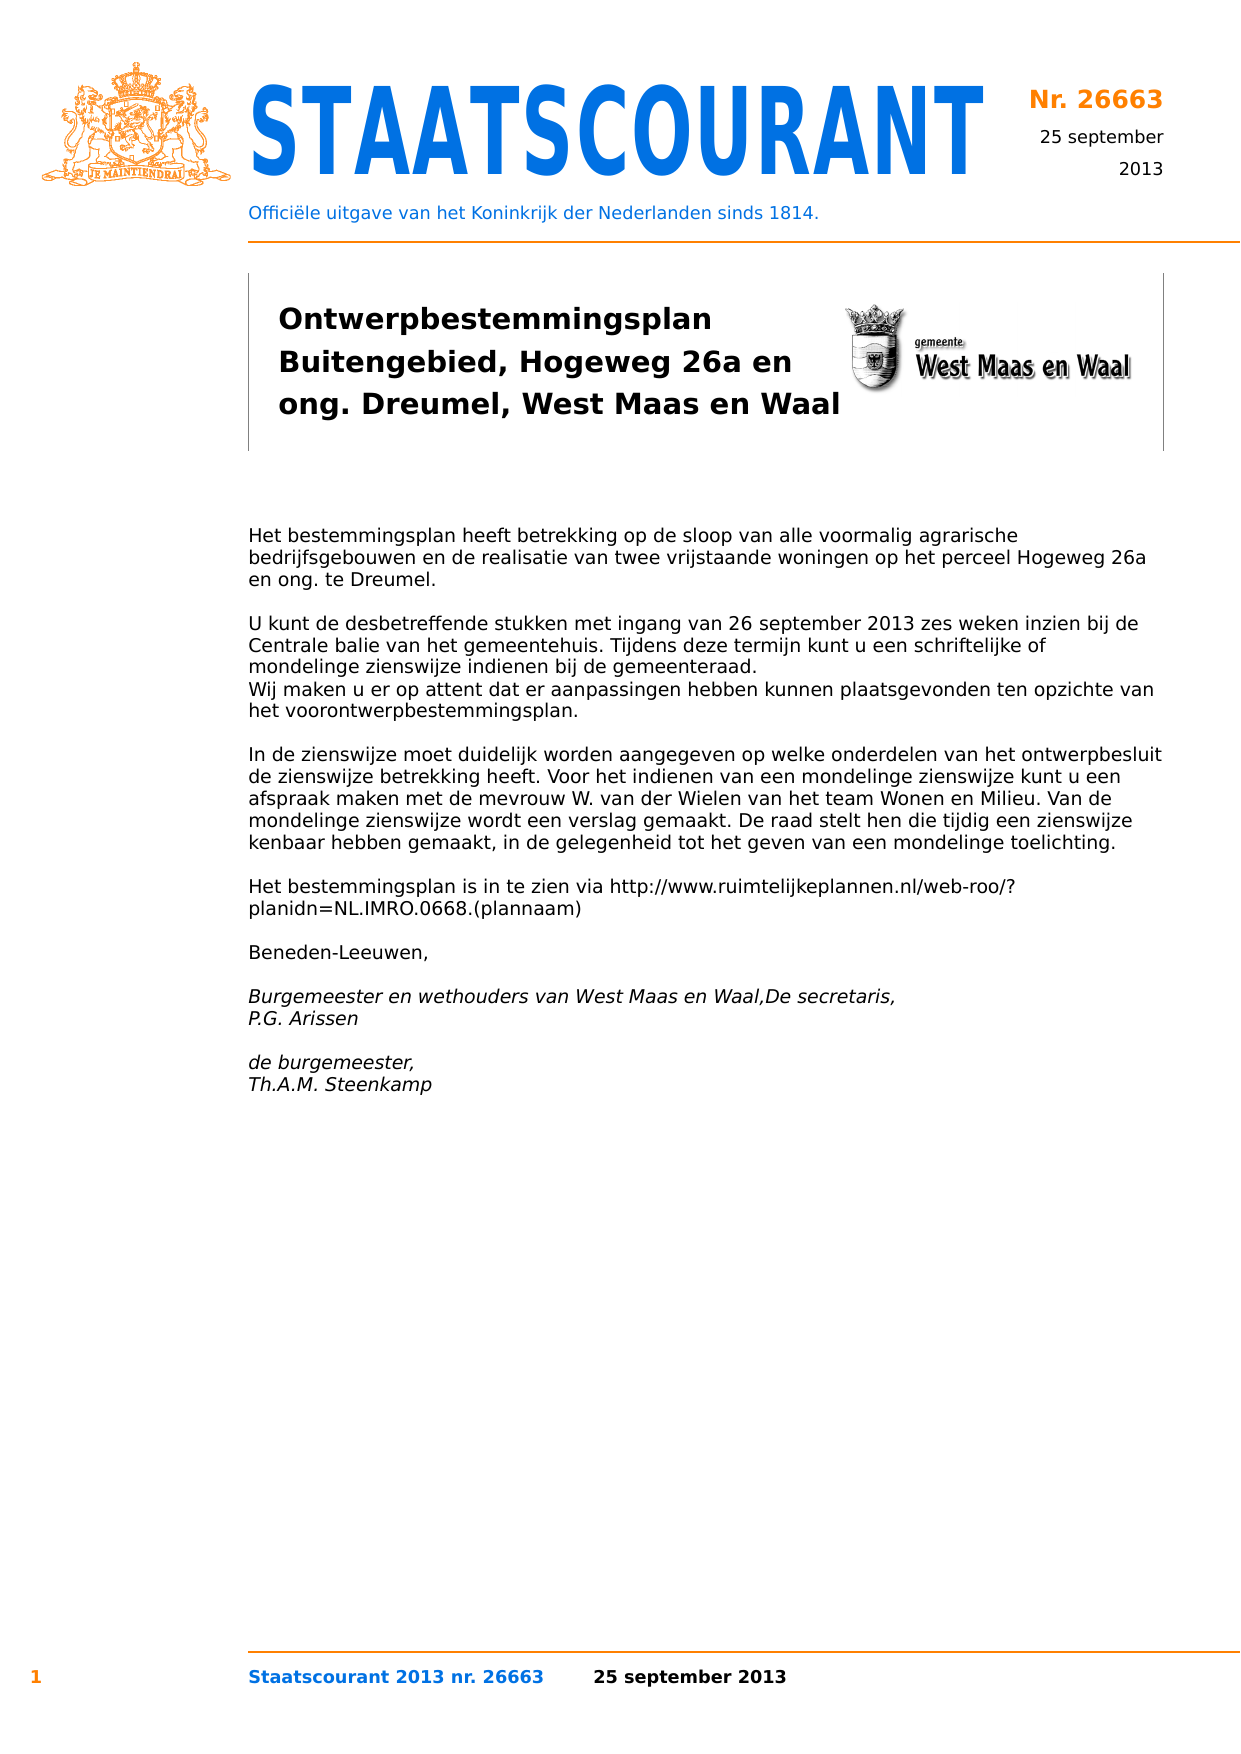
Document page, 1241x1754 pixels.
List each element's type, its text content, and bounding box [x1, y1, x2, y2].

picture [41, 62, 231, 186]
text Het bestemmingsplan heeft betrekking op de sloop van alle voormalig agrarische bedrijfsgebouwen en de realisatie van twee vrijstaande woningen op het perceel Hogeweg 26a en ong. te Dreumel. [248, 525, 1163, 591]
text Burgemeester en wethouders van West Maas en Waal,De secretaris, P.G. Arissen [248, 986, 1163, 1030]
table_header STAATSCOURANT [248, 62, 998, 203]
table_cell 2013 [998, 153, 1240, 203]
table_header [25, 62, 248, 241]
text Beneden-Leeuwen, [248, 942, 1163, 964]
text Het bestemmingsplan is in te zien via http://www.ruimtelijkeplannen.nl/web-roo/?planidn=NL.IMRO.0668.(plannaam) [248, 876, 1163, 920]
text In de zienswijze moet duidelijk worden aangegeven op welke onderdelen van het ontwerpbesluit de zienswijze betrekking heeft. Voor het indienen van een mondelinge zienswijze kunt u een afspraak maken met de mevrouw W. van der Wielen van het team Wonen en Milieu. Van de mondelinge zienswijze wordt een verslag gemaakt. De raad stelt hen die tijdig een zienswijze kenbaar hebben gemaakt, in de gelegenheid tot het geven van een mondelinge toelichting. [248, 744, 1163, 854]
table_cell Officiële uitgave van het Koninkrijk der Nederlanden sinds 1814. [248, 203, 1240, 241]
text U kunt de desbetreffende stukken met ingang van 26 september 2013 zes weken inzien bij de Centrale balie van het gemeentehuis. Tijdens deze termijn kunt u een schriftelijke of mondelinge zienswijze indienen bij de gemeenteraad. [248, 612, 1163, 678]
text de burgemeester, Th.A.M. Steenkamp [248, 1052, 1163, 1096]
picture [844, 302, 1134, 397]
table_header Nr. 26663 [998, 62, 1240, 121]
subtitle Ontwerpbestemmingsplan Buitengebied, Hogeweg 26a en ong. Dreumel, West Maas en Waal [249, 273, 1163, 451]
text Wij maken u er op attent dat er aanpassingen hebben kunnen plaatsgevonden ten opzichte van het voorontwerpbestemmingsplan. [248, 678, 1163, 722]
table_cell 25 september [998, 121, 1240, 153]
